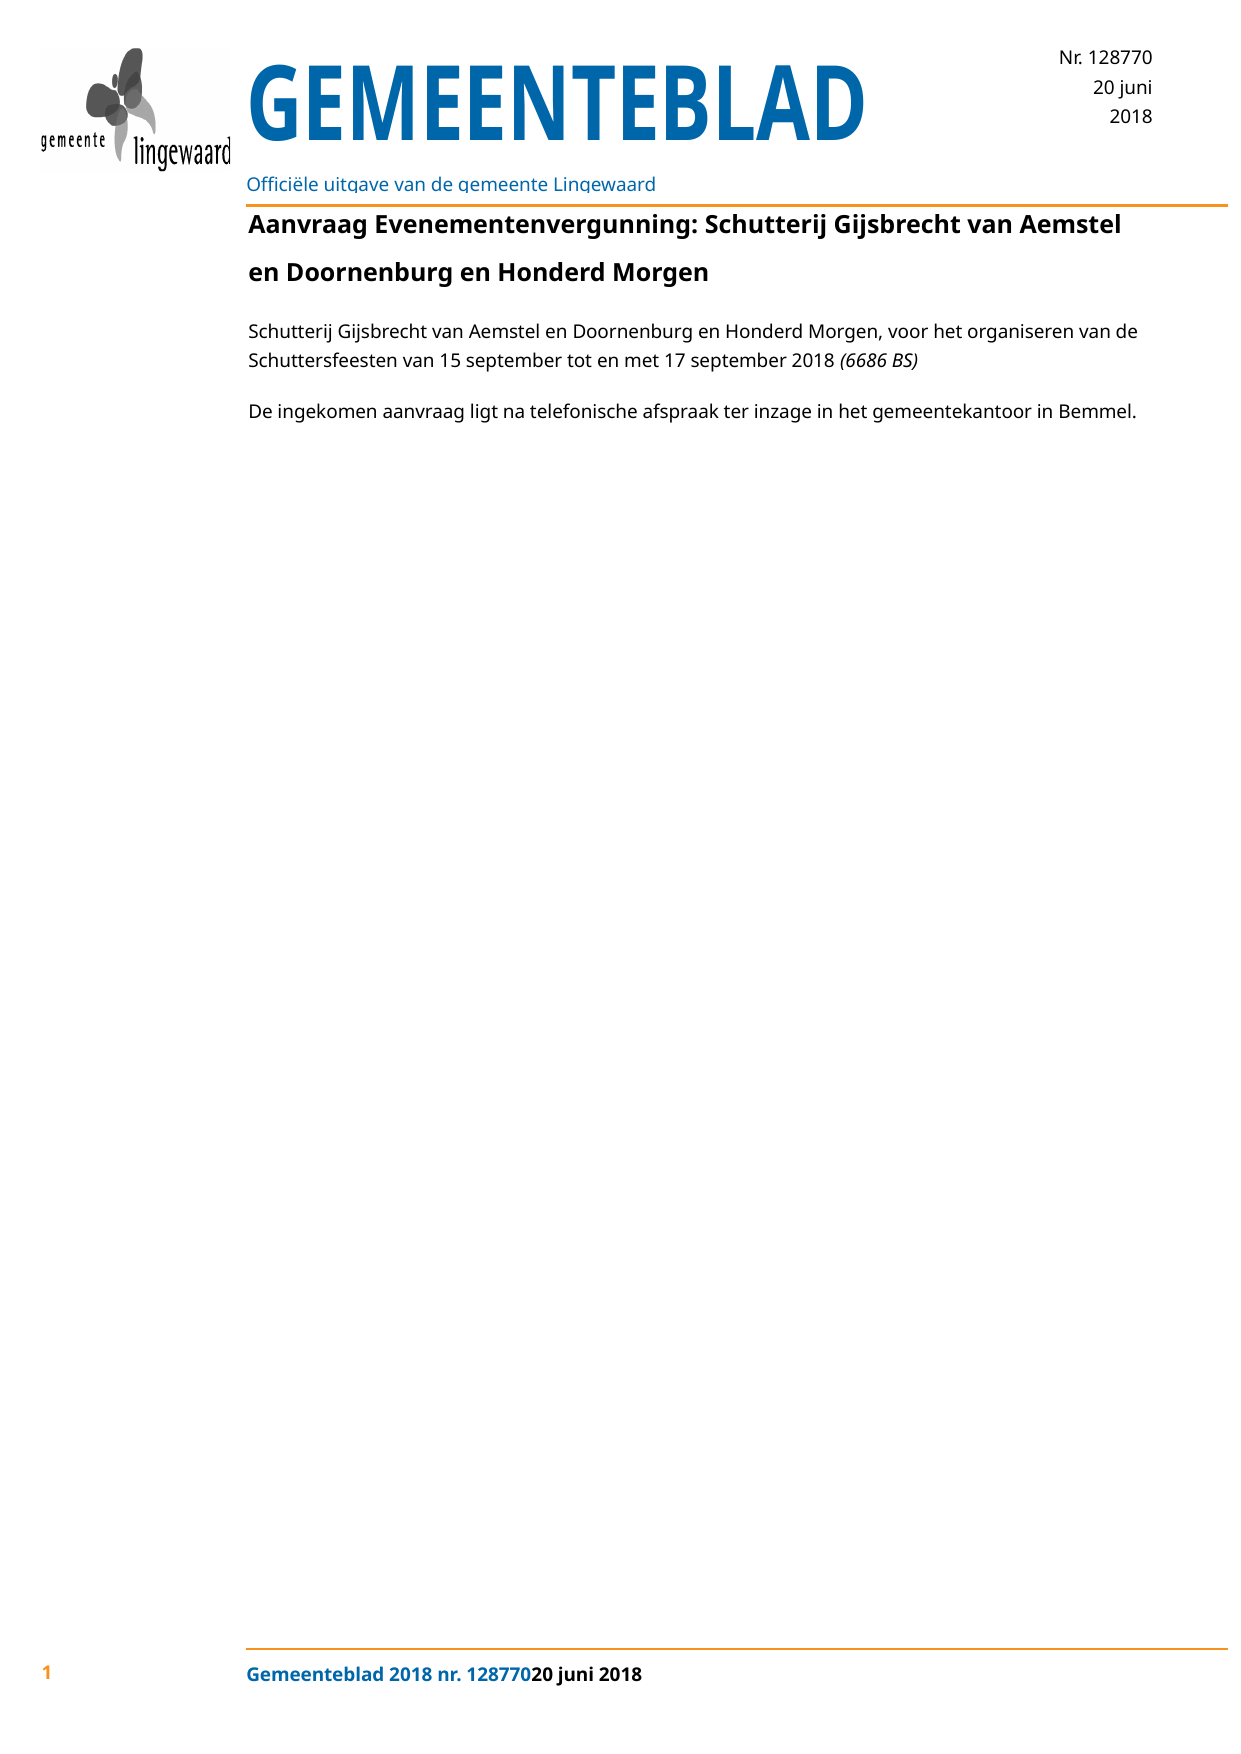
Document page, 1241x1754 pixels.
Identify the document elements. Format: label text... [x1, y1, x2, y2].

text Schutterij Gijsbrecht van Aemstel en Doornenburg en Honderd Morgen, voor het organiseren van de Schuttersfeesten van 15 september tot en met 17 september 2018 (6686 BS) [248, 318, 1152, 373]
text De ingekomen aanvraag ligt na telefonische afspraak ter inzage in het gemeentekantoor in Bemmel. [248, 398, 1152, 424]
picture [41, 47, 231, 172]
text Aanvraag Evenementenvergunning: Schutterij Gijsbrecht van Aemstel en Doornenburg en Honderd Morgen [248, 207, 1152, 288]
